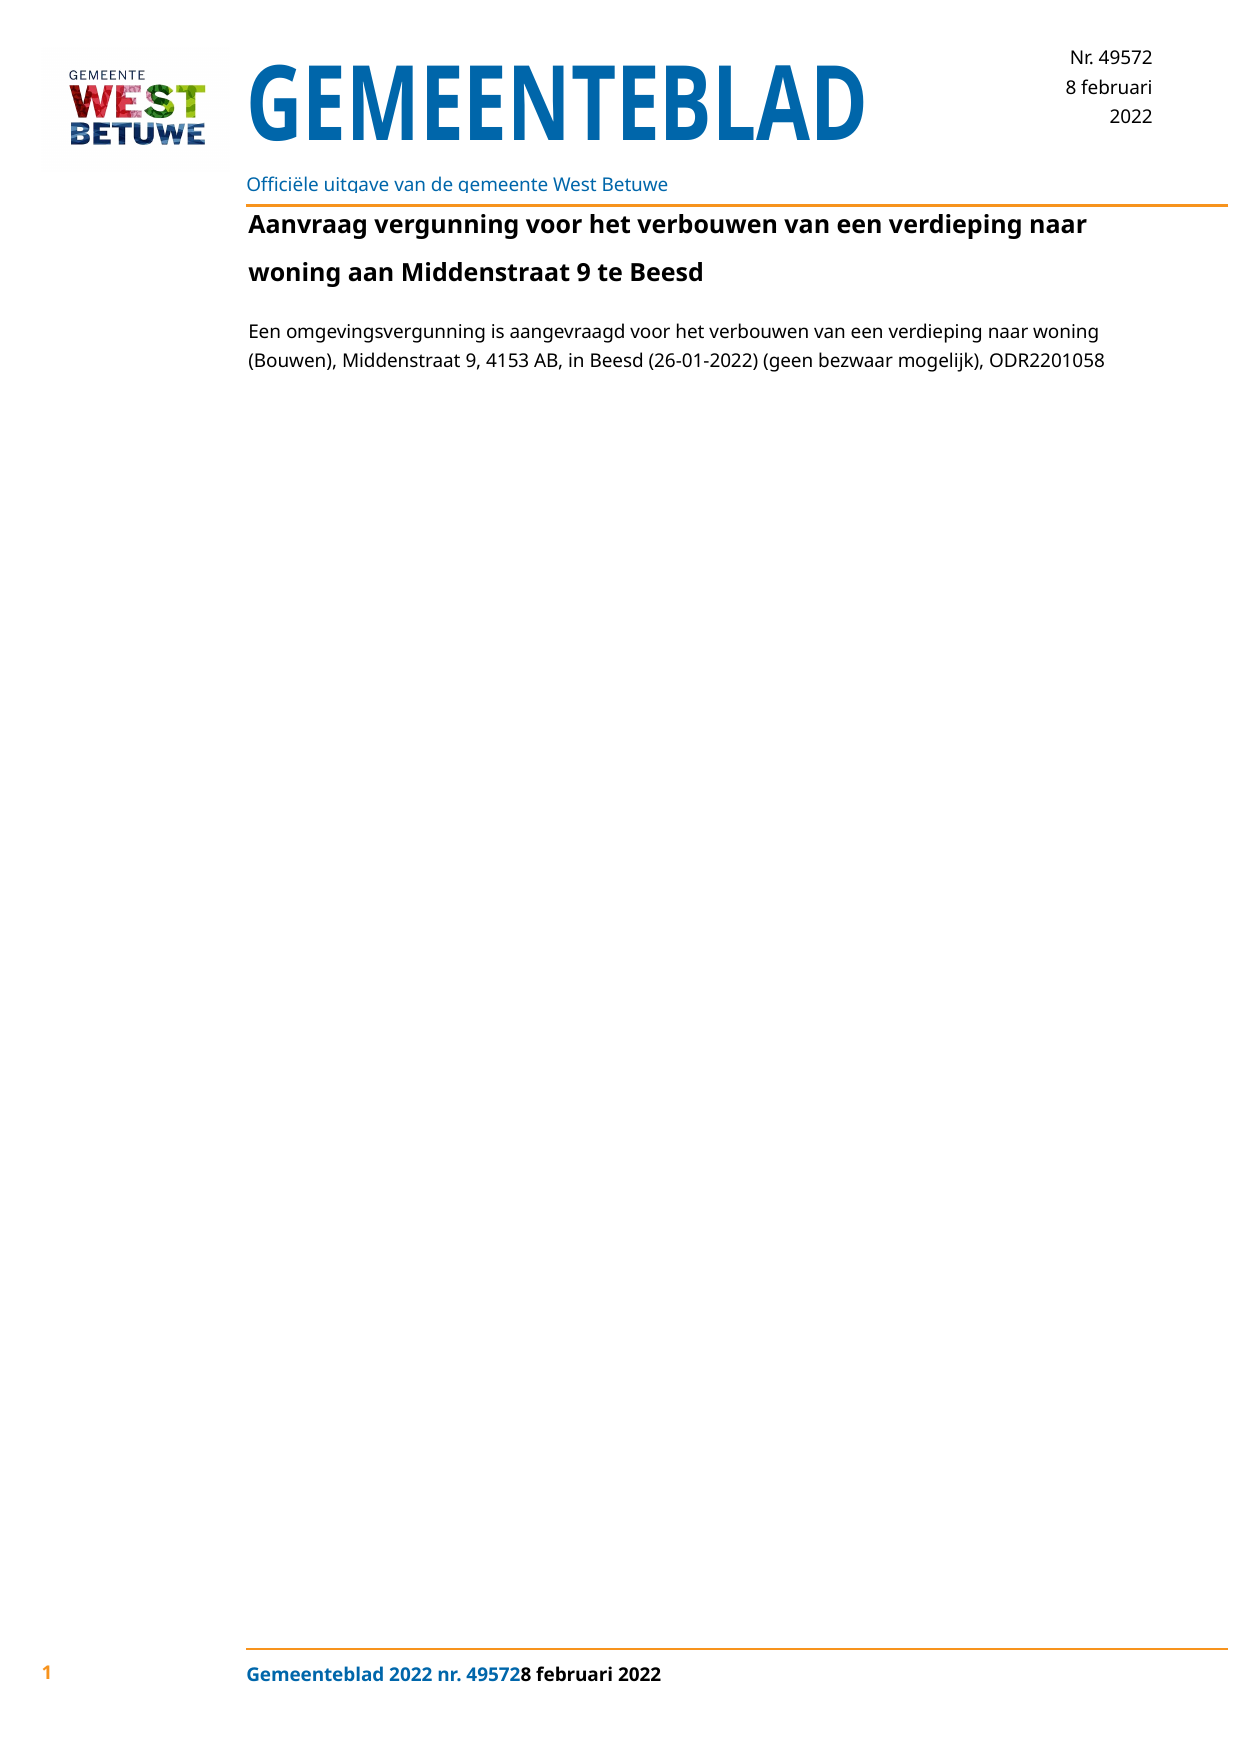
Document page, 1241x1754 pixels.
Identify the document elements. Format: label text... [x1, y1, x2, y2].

text Een omgevingsvergunning is aangevraagd voor het verbouwen van een verdieping naar woning (Bouwen), Middenstraat 9, 4153 AB, in Beesd (26-01-2022) (geen bezwaar mogelijk), ODR2201058 [248, 318, 1152, 373]
picture [41, 47, 231, 172]
text Aanvraag vergunning voor het verbouwen van een verdieping naar woning aan Middenstraat 9 te Beesd [248, 207, 1152, 288]
